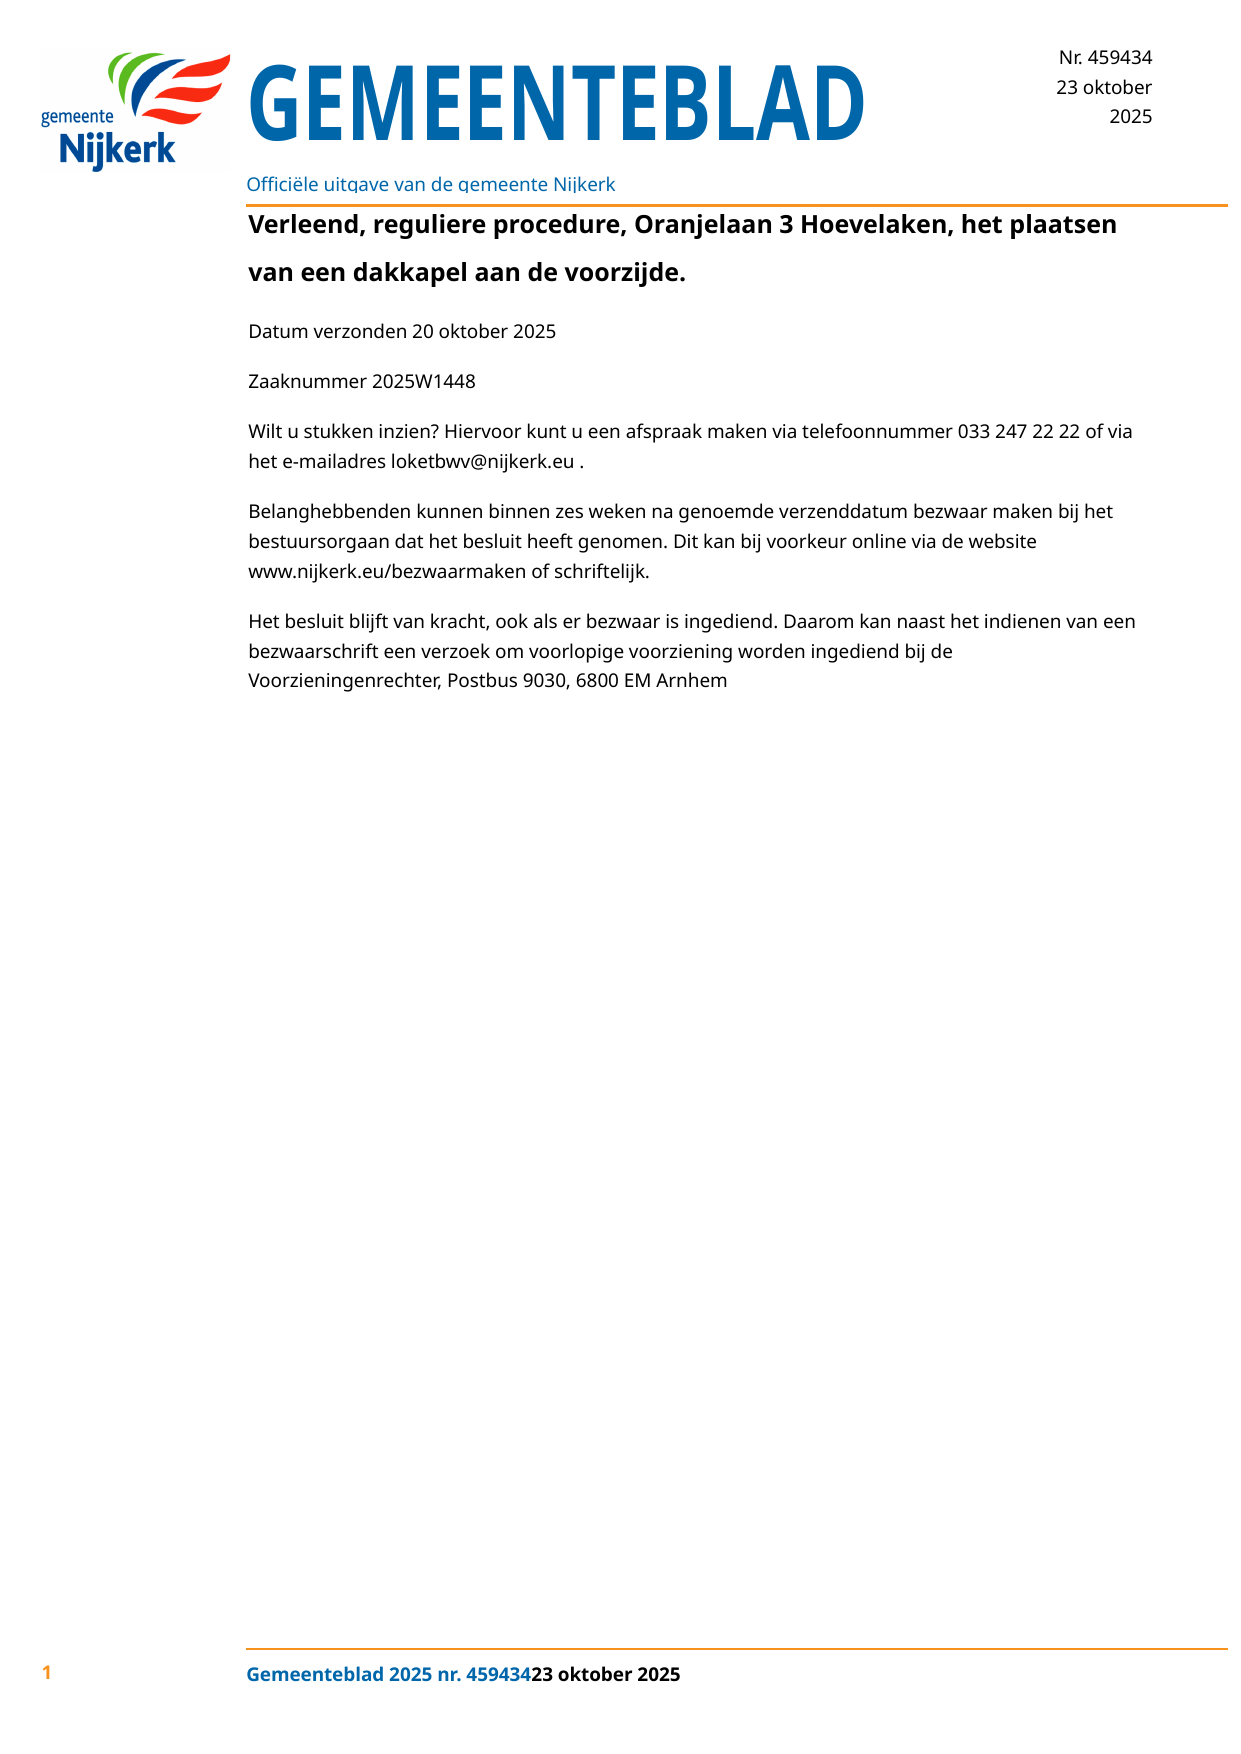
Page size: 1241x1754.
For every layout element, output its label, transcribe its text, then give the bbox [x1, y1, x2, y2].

text Het besluit blijft van kracht, ook als er bezwaar is ingediend. Daarom kan naast het indienen van een bezwaarschrift een verzoek om voorlopige voorziening worden ingediend bij de Voorzieningenrechter, Postbus 9030, 6800 EM Arnhem [248, 608, 1152, 693]
text Datum verzonden 20 oktober 2025 [248, 318, 1152, 344]
text Belanghebbenden kunnen binnen zes weken na genoemde verzenddatum bezwaar maken bij het bestuursorgaan dat het besluit heeft genomen. Dit kan bij voorkeur online via de website www.nijkerk.eu/bezwaarmaken of schriftelijk. [248, 499, 1152, 584]
text Zaaknummer 2025W1448 [248, 368, 1152, 394]
text Verleend, reguliere procedure, Oranjelaan 3 Hoevelaken, het plaatsen van een dakkapel aan de voorzijde. [248, 207, 1152, 288]
picture [41, 47, 231, 172]
text Wilt u stukken inzien? Hiervoor kunt u een afspraak maken via telefoonnummer 033 247 22 22 of via het e-mailadres loketbwv@nijkerk.eu . [248, 419, 1152, 474]
